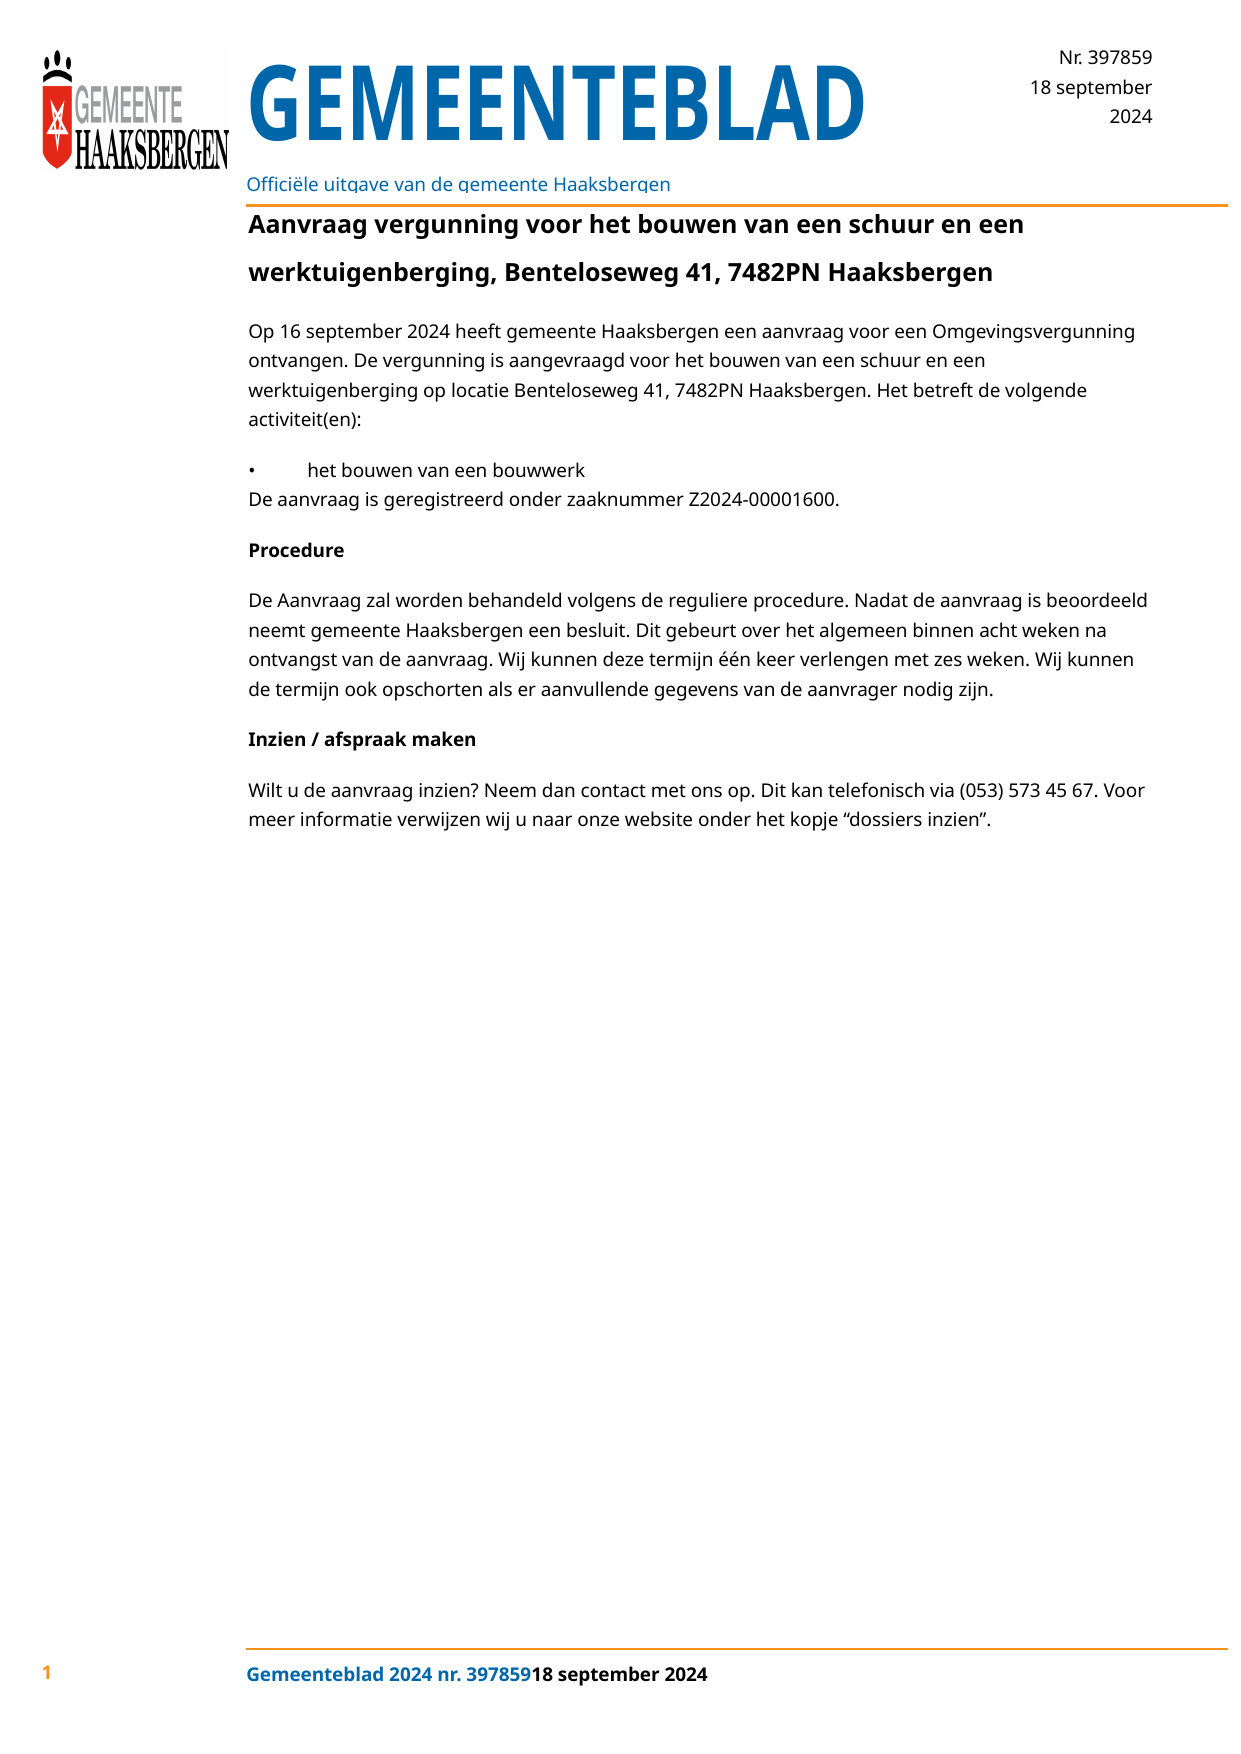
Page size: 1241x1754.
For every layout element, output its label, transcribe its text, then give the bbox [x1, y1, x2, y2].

list het bouwen van een bouwwerk [248, 457, 1152, 483]
text Op 16 september 2024 heeft gemeente Haaksbergen een aanvraag voor een Omgevingsvergunning ontvangen. De vergunning is aangevraagd voor het bouwen van een schuur en een werktuigenberging op locatie Benteloseweg 41, 7482PN Haaksbergen. Het betreft de volgende activiteit(en): [248, 318, 1152, 432]
text Wilt u de aanvraag inzien? Neem dan contact met ons op. Dit kan telefonisch via (053) 573 45 67. Voor meer informatie verwijzen wij u naar onze website onder het kopje “dossiers inzien”. [248, 777, 1152, 832]
picture [41, 47, 231, 172]
text De aanvraag is geregistreerd onder zaaknummer Z2024-00001600. [248, 487, 1152, 512]
text Procedure [248, 537, 1152, 563]
text Inzien / afspraak maken [248, 727, 1152, 752]
text De Aanvraag zal worden behandeld volgens de reguliere procedure. Nadat de aanvraag is beoordeeld neemt gemeente Haaksbergen een besluit. Dit gebeurt over het algemeen binnen acht weken na ontvangst van de aanvraag. Wij kunnen deze termijn één keer verlengen met zes weken. Wij kunnen de termijn ook opschorten als er aanvullende gegevens van de aanvrager nodig zijn. [248, 587, 1152, 702]
text Aanvraag vergunning voor het bouwen van een schuur en een werktuigenberging, Benteloseweg 41, 7482PN Haaksbergen [248, 207, 1152, 288]
